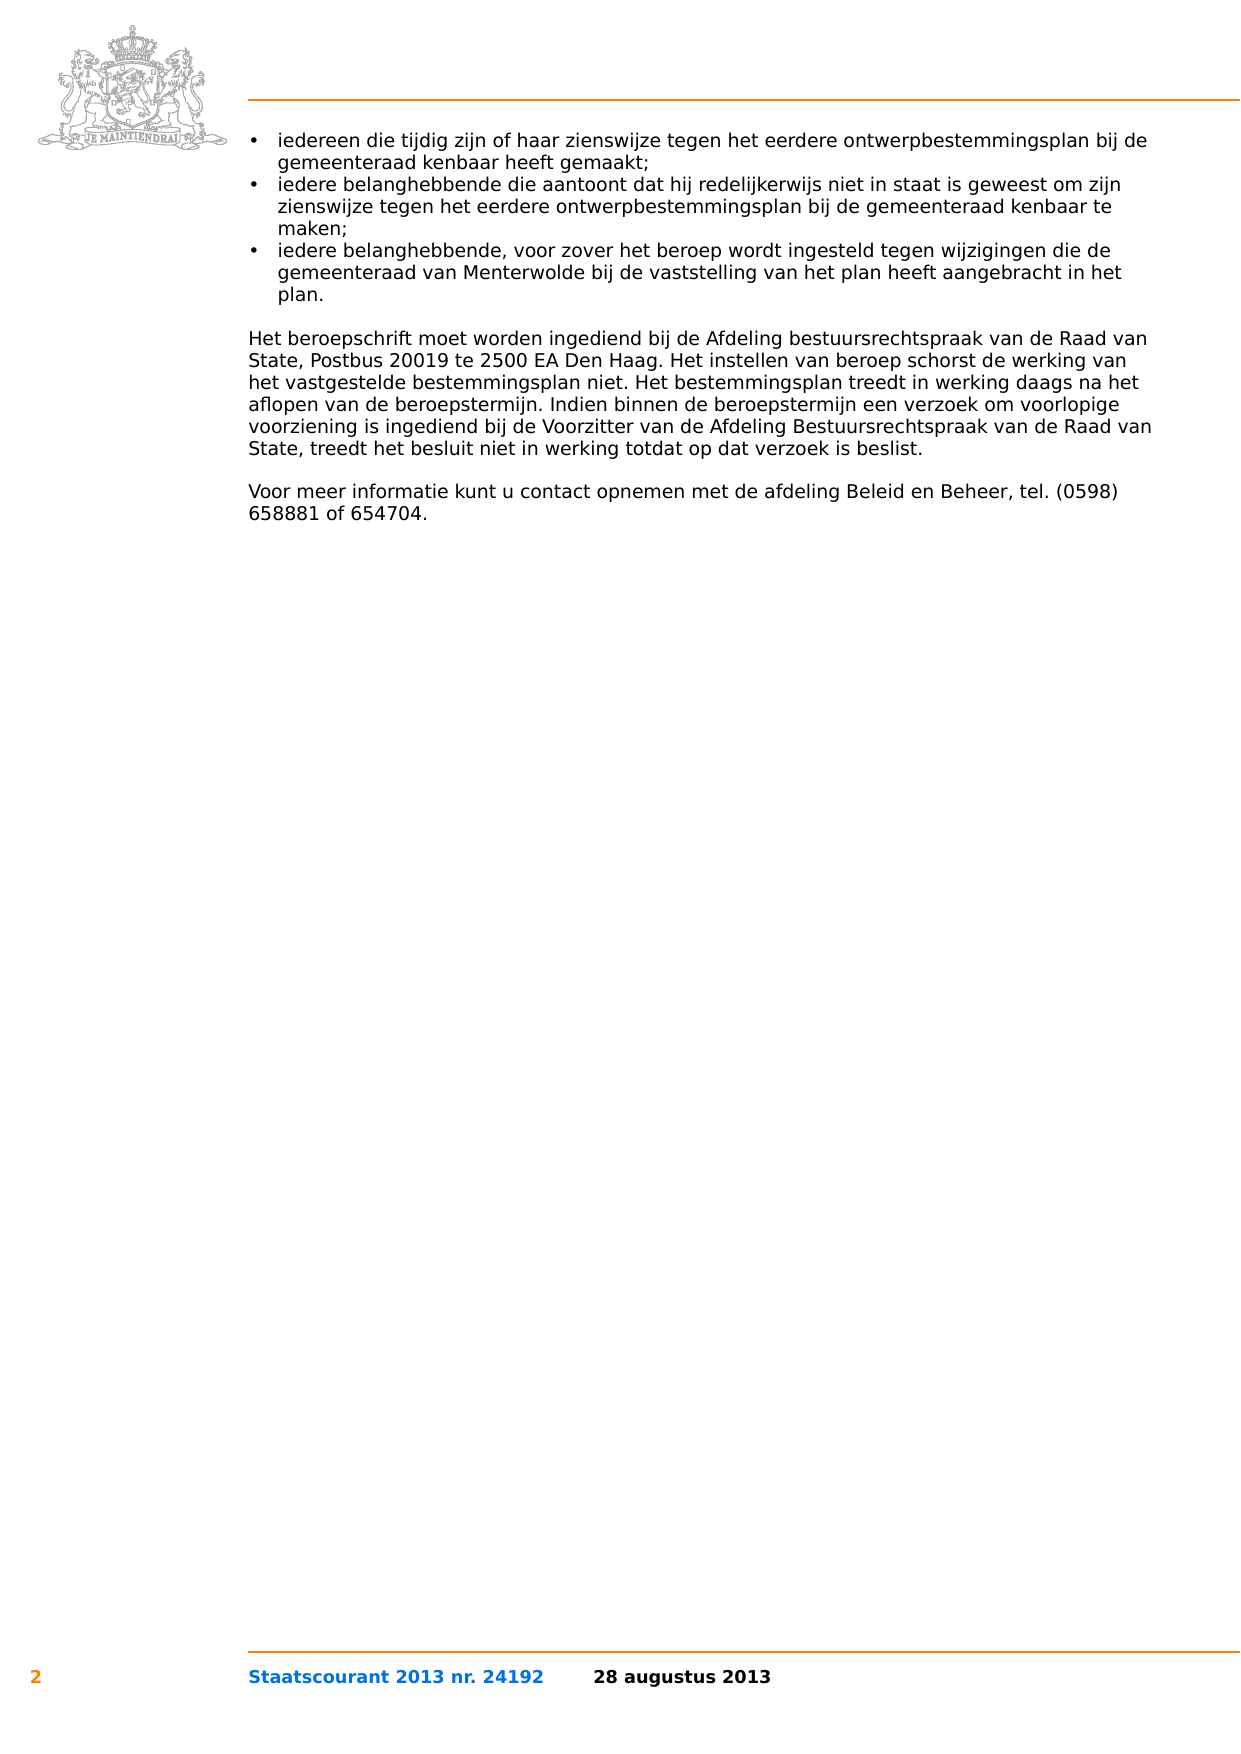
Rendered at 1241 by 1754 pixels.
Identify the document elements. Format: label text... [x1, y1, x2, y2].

text Het beroepschrift moet worden ingediend bij de Afdeling bestuursrechtspraak van de Raad van State, Postbus 20019 te 2500 EA Den Haag. Het instellen van beroep schorst de werking van het vastgestelde bestemmingsplan niet. Het bestemmingsplan treedt in werking daags na het aflopen van de beroepstermijn. Indien binnen de beroepstermijn een verzoek om voorlopige voorziening is ingediend bij de Voorzitter van de Afdeling Bestuursrechtspraak van de Raad van State, treedt het besluit niet in werking totdat op dat verzoek is beslist. [248, 328, 1163, 459]
text • iedereen die tijdig zijn of haar zienswijze tegen het eerdere ontwerpbestemmingsplan bij de gemeenteraad kenbaar heeft gemaakt; [248, 130, 1163, 174]
picture [38, 25, 227, 150]
text • iedere belanghebbende, voor zover het beroep wordt ingesteld tegen wijzigingen die de gemeenteraad van Menterwolde bij de vaststelling van het plan heeft aangebracht in het plan. [248, 240, 1163, 306]
text Voor meer informatie kunt u contact opnemen met de afdeling Beleid en Beheer, tel. (0598) 658881 of 654704. [248, 481, 1163, 525]
text • iedere belanghebbende die aantoont dat hij redelijkerwijs niet in staat is geweest om zijn zienswijze tegen het eerdere ontwerpbestemmingsplan bij de gemeenteraad kenbaar te maken; [248, 174, 1163, 240]
